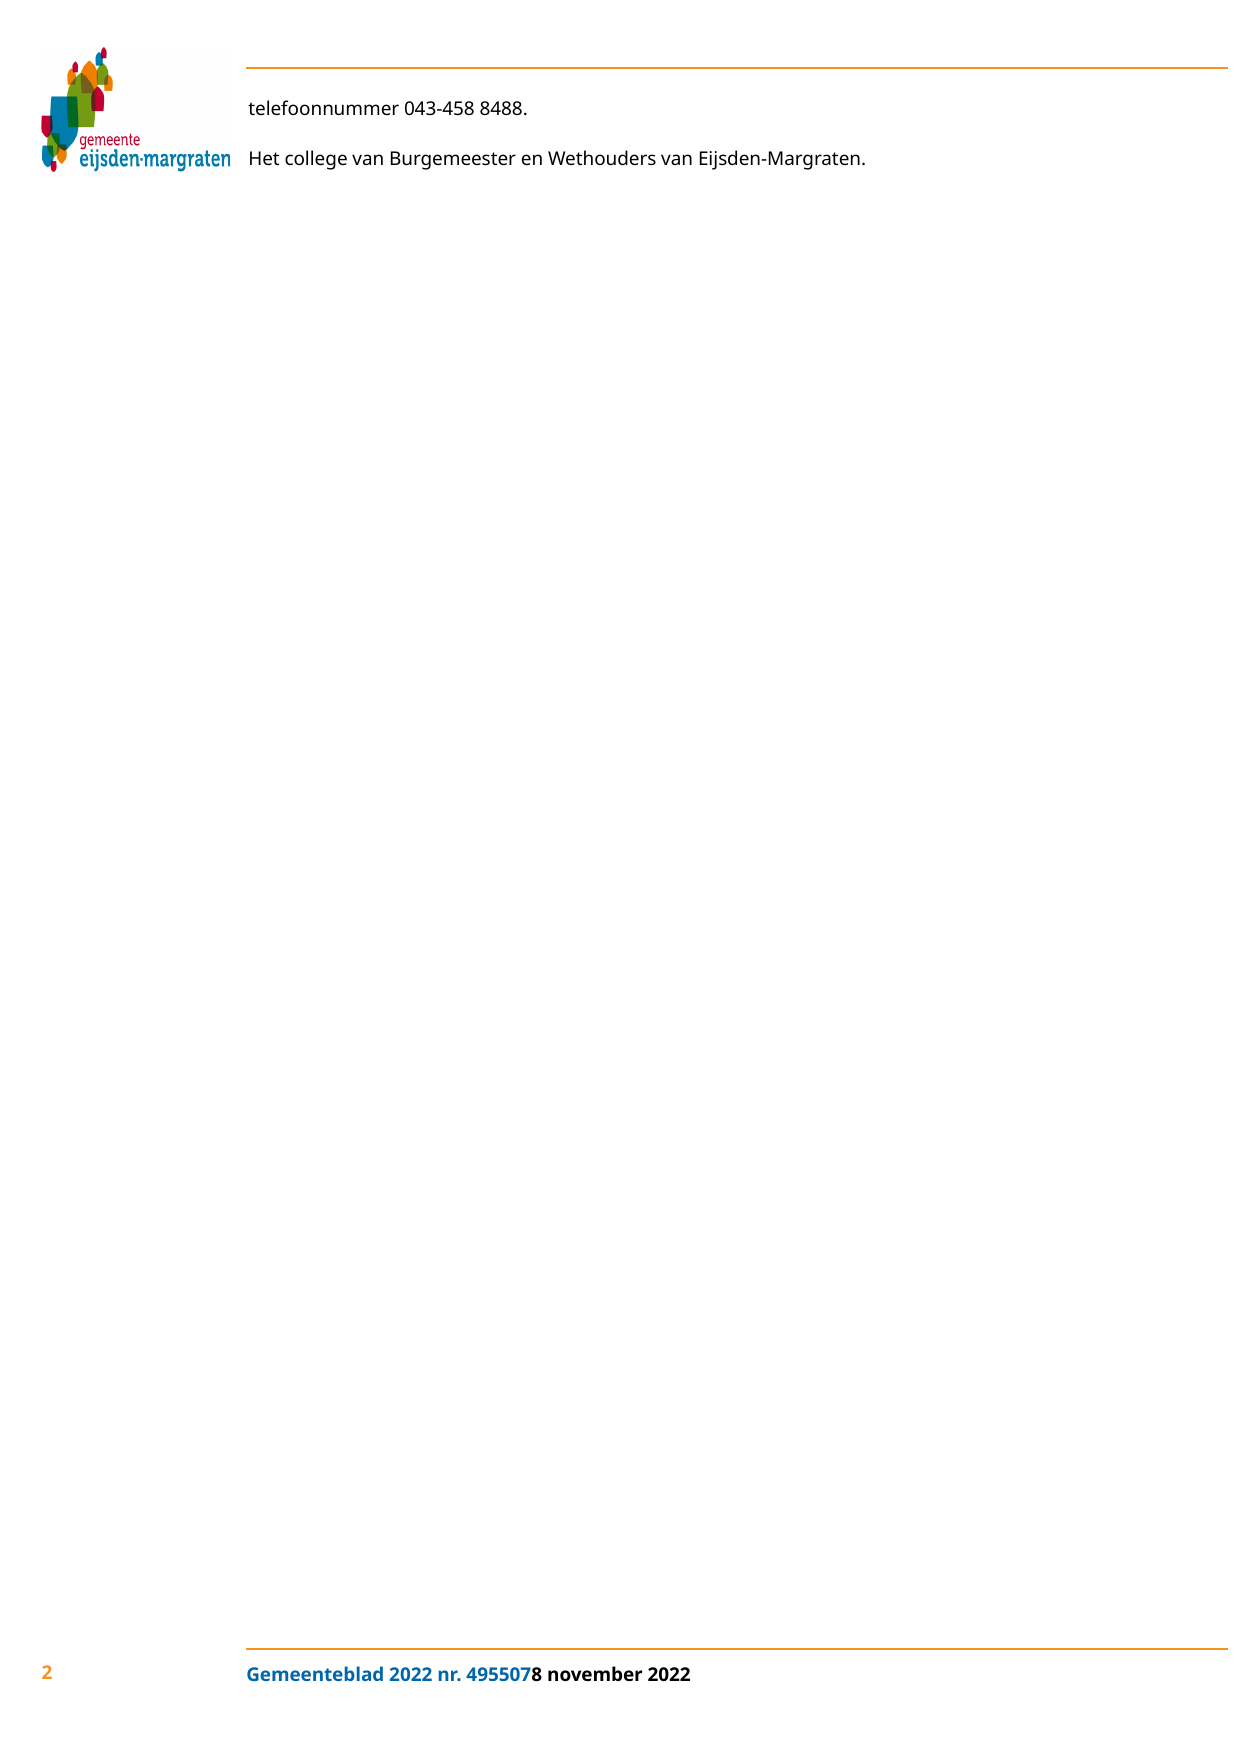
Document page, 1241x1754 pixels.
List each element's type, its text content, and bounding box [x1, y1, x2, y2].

text Het college van Burgemeester en Wethouders van Eijsden-Margraten. [248, 145, 1152, 171]
text telefoonnummer 043-458 8488. [248, 95, 1152, 121]
picture [41, 47, 231, 172]
